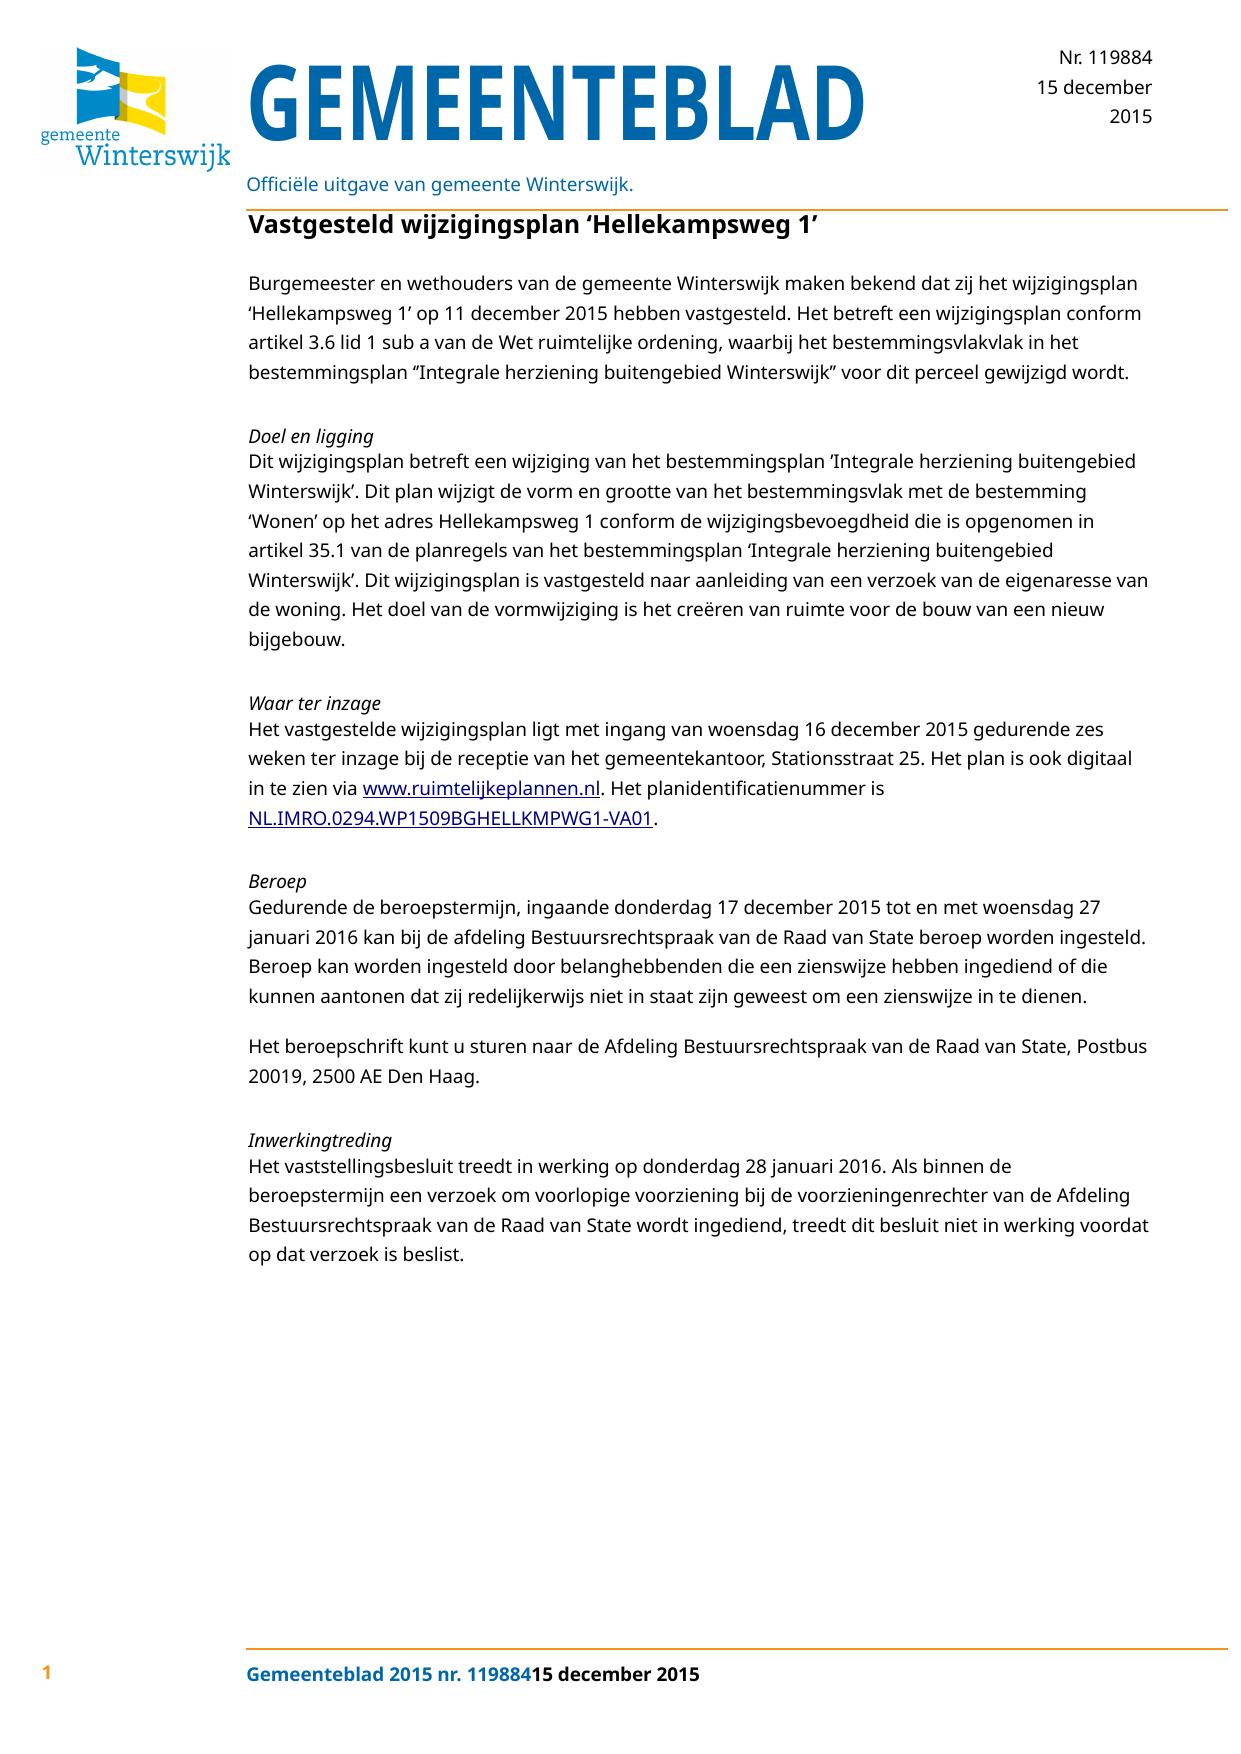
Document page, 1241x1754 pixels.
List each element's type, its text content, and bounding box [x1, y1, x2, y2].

picture [41, 47, 231, 172]
text Het vaststellingsbesluit treedt in werking op donderdag 28 januari 2016. Als binnen de beroepstermijn een verzoek om voorlopige voorziening bij de voorzieningenrechter van de Afdeling Bestuursrechtspraak van de Raad van State wordt ingediend, treedt dit besluit niet in werking voordat op dat verzoek is beslist. [248, 1153, 1152, 1267]
text Dit wijzigingsplan betreft een wijziging van het bestemmingsplan ’Integrale herziening buitengebied Winterswijk’. Dit plan wijzigt de vorm en grootte van het bestemmingsvlak met de bestemming ‘Wonen’ op het adres Hellekampsweg 1 conform de wijzigingsbevoegdheid die is opgenomen in artikel 35.1 van de planregels van het bestemmingsplan ‘Integrale herziening buitengebied Winterswijk’. Dit wijzigingsplan is vastgesteld naar aanleiding van een verzoek van de eigenaresse van de woning. Het doel van de vormwijziging is het creëren van ruimte voor de bouw van een nieuw bijgebouw. [248, 449, 1152, 652]
text Gedurende de beroepstermijn, ingaande donderdag 17 december 2015 tot en met woensdag 27 januari 2016 kan bij de afdeling Bestuursrechtspraak van de Raad van State beroep worden ingesteld. Beroep kan worden ingesteld door belanghebbenden die een zienswijze hebben ingediend of die kunnen aantonen dat zij redelijkerwijs niet in staat zijn geweest om een zienswijze in te dienen. [248, 894, 1152, 1009]
picture [225, 153, 231, 162]
text Waar ter inzage [248, 690, 1152, 716]
text Het vastgestelde wijzigingsplan ligt met ingang van woensdag 16 december 2015 gedurende zes weken ter inzage bij de receptie van het gemeentekantoor, Stationsstraat 25. Het plan is ook digitaal in te zien via www.ruimtelijkeplannen.nl. Het planidentificatienummer is NL.IMRO.0294.WP1509BGHELLKMPWG1-VA01. [248, 716, 1152, 830]
text Inwerkingtreding [248, 1127, 1152, 1153]
text Burgemeester en wethouders van de gemeente Winterswijk maken bekend dat zij het wijzigingsplan ‘Hellekampsweg 1’ op 11 december 2015 hebben vastgesteld. Het betreft een wijzigingsplan conform artikel 3.6 lid 1 sub a van de Wet ruimtelijke ordening, waarbij het bestemmingsvlakvlak in het bestemmingsplan ‘’Integrale herziening buitengebied Winterswijk’’ voor dit perceel gewijzigd wordt. [248, 270, 1152, 385]
text Doel en ligging [248, 423, 1152, 449]
text Beroep [248, 869, 1152, 894]
text Het beroepschrift kunt u sturen naar de Afdeling Bestuursrechtspraak van de Raad van State, Postbus 20019, 2500 AE Den Haag. [248, 1033, 1152, 1089]
text Vastgesteld wijzigingsplan ‘Hellekampsweg 1’ [248, 211, 1152, 241]
